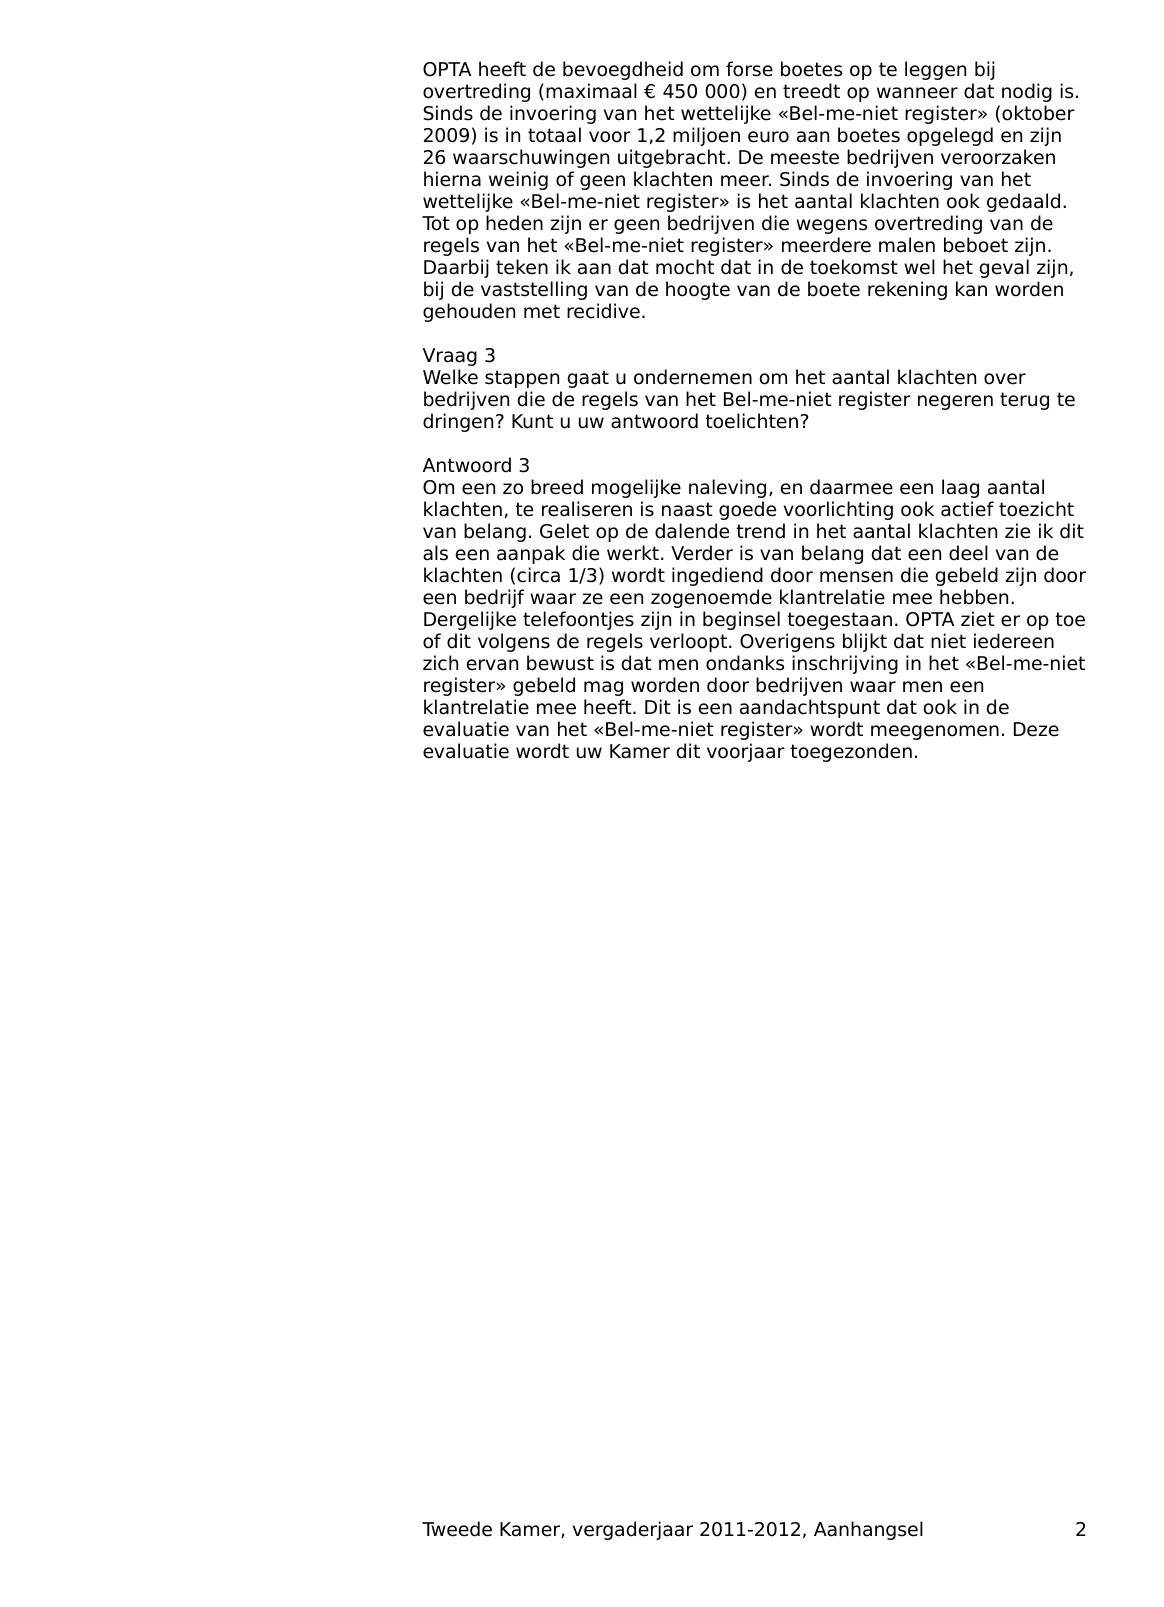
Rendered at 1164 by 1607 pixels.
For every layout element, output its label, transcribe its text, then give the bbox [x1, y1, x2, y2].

text Vraag 3 [422, 345, 1087, 367]
text Om een zo breed mogelijke naleving, en daarmee een laag aantal klachten, te realiseren is naast goede voorlichting ook actief toezicht van belang. Gelet op de dalende trend in het aantal klachten zie ik dit als een aanpak die werkt. Verder is van belang dat een deel van de klachten (circa 1/3) wordt ingediend door mensen die gebeld zijn door een bedrijf waar ze een zogenoemde klantrelatie mee hebben. Dergelijke telefoontjes zijn in beginsel toegestaan. OPTA ziet er op toe of dit volgens de regels verloopt. Overigens blijkt dat niet iedereen zich ervan bewust is dat men ondanks inschrijving in het «Bel-me-niet register» gebeld mag worden door bedrijven waar men een klantrelatie mee heeft. Dit is een aandachtspunt dat ook in de evaluatie van het «Bel-me-niet register» wordt meegenomen. Deze evaluatie wordt uw Kamer dit voorjaar toegezonden. [422, 477, 1087, 763]
text OPTA heeft de bevoegdheid om forse boetes op te leggen bij overtreding (maximaal € 450 000) en treedt op wanneer dat nodig is. Sinds de invoering van het wettelijke «Bel-me-niet register» (oktober 2009) is in totaal voor 1,2 miljoen euro aan boetes opgelegd en zijn 26 waarschuwingen uitgebracht. De meeste bedrijven veroorzaken hierna weinig of geen klachten meer. Sinds de invoering van het wettelijke «Bel-me-niet register» is het aantal klachten ook gedaald. Tot op heden zijn er geen bedrijven die wegens overtreding van de regels van het «Bel-me-niet register» meerdere malen beboet zijn. Daarbij teken ik aan dat mocht dat in de toekomst wel het geval zijn, bij de vaststelling van de hoogte van de boete rekening kan worden gehouden met recidive. [422, 59, 1087, 323]
text Antwoord 3 [422, 455, 1087, 477]
text Welke stappen gaat u ondernemen om het aantal klachten over bedrijven die de regels van het Bel-me-niet register negeren terug te dringen? Kunt u uw antwoord toelichten? [422, 367, 1087, 433]
